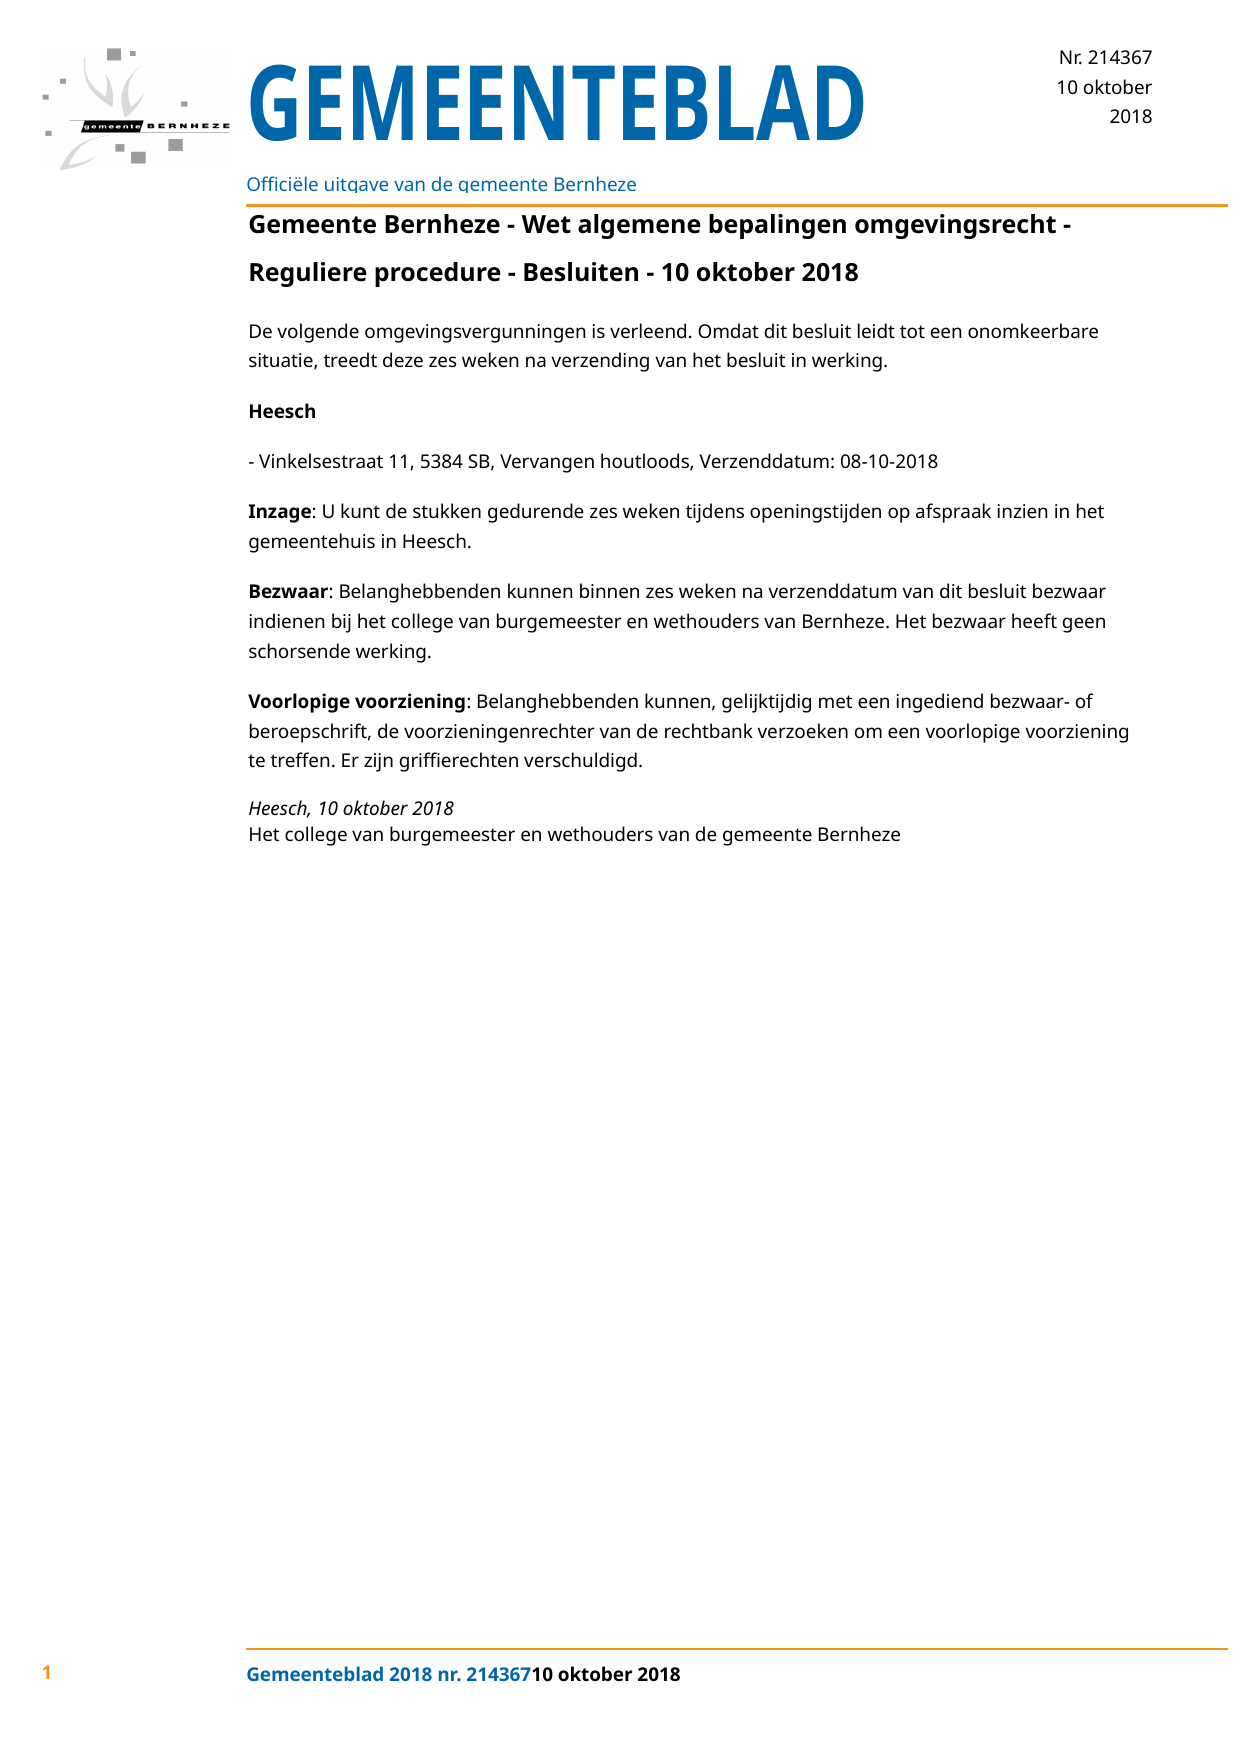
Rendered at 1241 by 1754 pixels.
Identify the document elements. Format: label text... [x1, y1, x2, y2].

picture [41, 47, 231, 172]
text Inzage: U kunt de stukken gedurende zes weken tijdens openingstijden op afspraak inzien in het gemeentehuis in Heesch. [248, 499, 1152, 554]
text Voorlopige voorziening: Belanghebbenden kunnen, gelijktijdig met een ingediend bezwaar- of beroepschrift, de voorzieningenrechter van de rechtbank verzoeken om een voorlopige voorziening te treffen. Er zijn griffierechten verschuldigd. [248, 688, 1152, 773]
text Heesch, 10 oktober 2018 [248, 795, 1152, 821]
text Bezwaar: Belanghebbenden kunnen binnen zes weken na verzenddatum van dit besluit bezwaar indienen bij het college van burgemeester en wethouders van Bernheze. Het bezwaar heeft geen schorsende werking. [248, 579, 1152, 664]
text Heesch [248, 398, 1152, 424]
text Gemeente Bernheze - Wet algemene bepalingen omgevingsrecht - Reguliere procedure - Besluiten - 10 oktober 2018 [248, 207, 1152, 288]
text - Vinkelsestraat 11, 5384 SB, Vervangen houtloods, Verzenddatum: 08-10-2018 [248, 448, 1152, 474]
text Het college van burgemeester en wethouders van de gemeente Bernheze [248, 821, 1152, 847]
text De volgende omgevingsvergunningen is verleend. Omdat dit besluit leidt tot een onomkeerbare situatie, treedt deze zes weken na verzending van het besluit in werking. [248, 318, 1152, 373]
